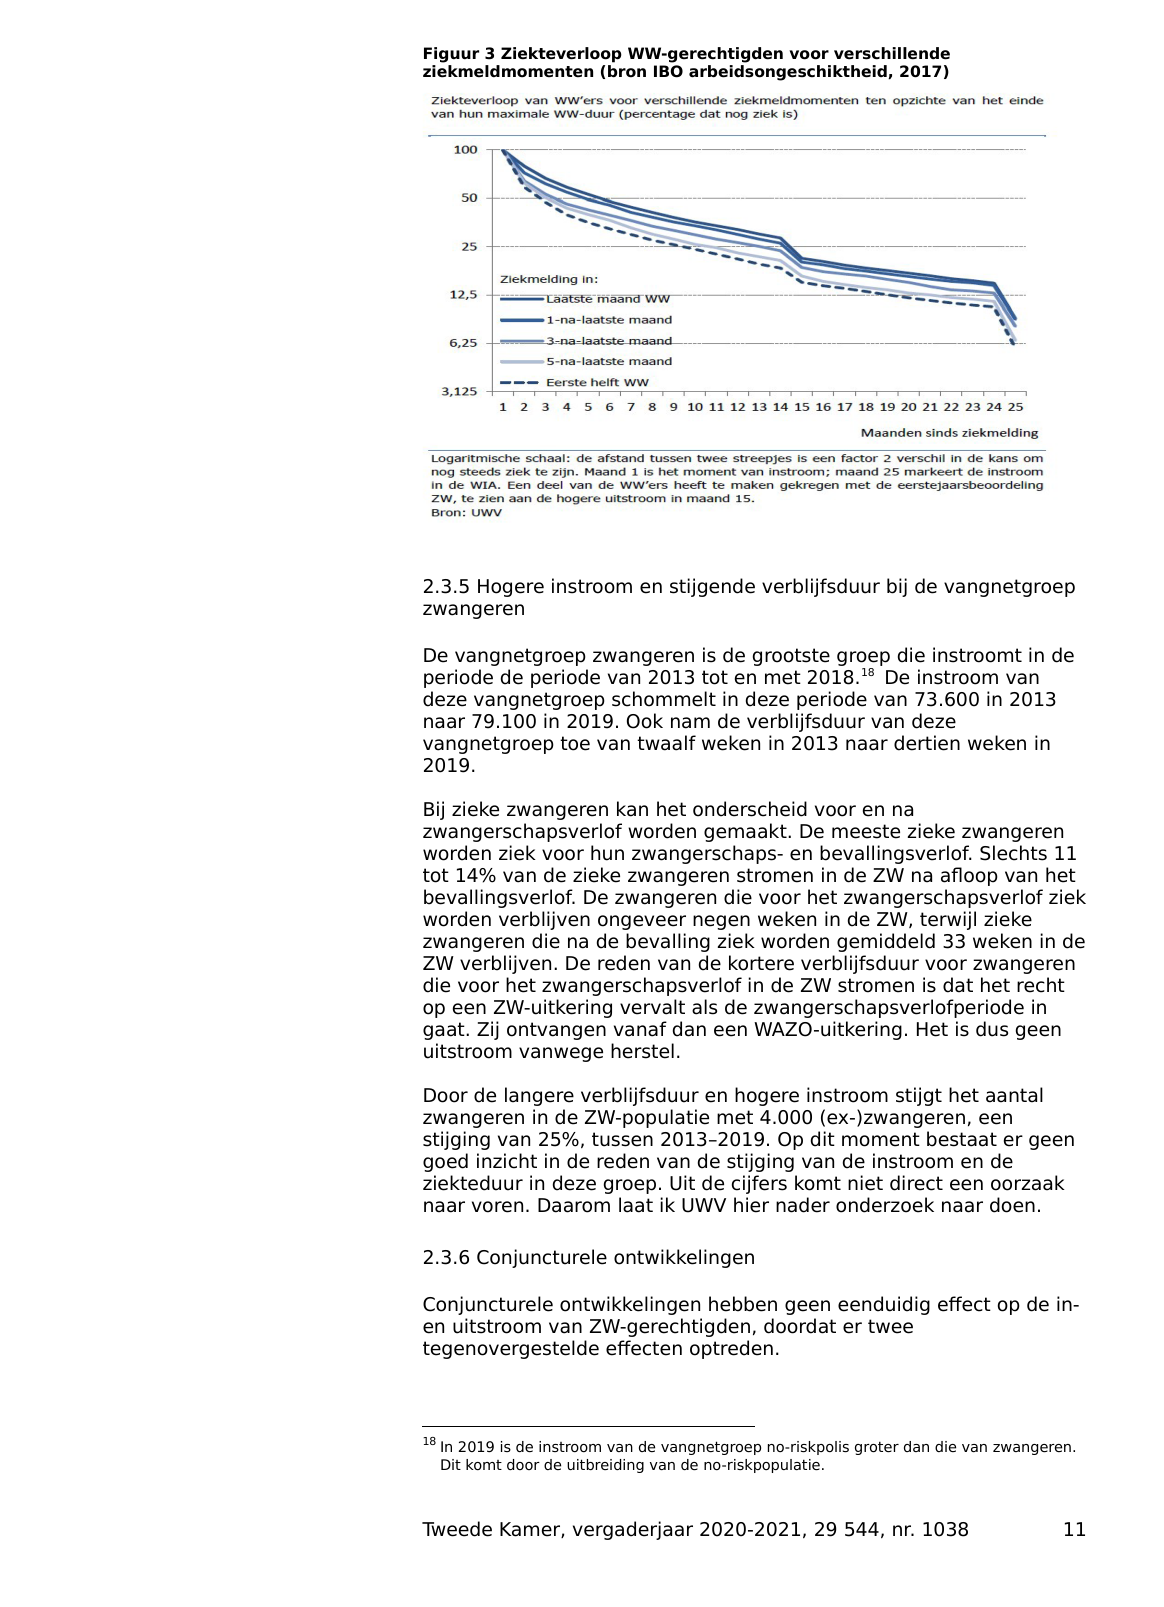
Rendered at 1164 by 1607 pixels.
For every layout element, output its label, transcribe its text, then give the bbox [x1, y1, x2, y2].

text De vangnetgroep zwangeren is de grootste groep die instroomt in de periode de periode van 2013 tot en met 2018. De instroom van deze vangnetgroep schommelt in deze periode van 73.600 in 2013 naar 79.100 in 2019. Ook nam de verblijfsduur van deze vangnetgroep toe van twaalf weken in 2013 naar dertien weken in 2019. [422, 645, 1087, 777]
text In 2019 is de instroom van de vangnetgroep no-riskpolis groter dan die van zwangeren. Dit komt door de uitbreiding van de no-riskpopulatie. [422, 1435, 1087, 1474]
subtitle 2.3.5 Hogere instroom en stijgende verblijfsduur bij de vangnetgroep zwangeren [422, 576, 1087, 620]
text Figuur 3 Ziekteverloop WW-gerechtigden voor verschillende ziekmeldmomenten (bron IBO arbeidsongeschiktheid, 2017) [422, 45, 1072, 81]
text Bij zieke zwangeren kan het onderscheid voor en na zwangerschapsverlof worden gemaakt. De meeste zieke zwangeren worden ziek voor hun zwangerschaps- en bevallingsverlof. Slechts 11 tot 14% van de zieke zwangeren stromen in de ZW na afloop van het bevallingsverlof. De zwangeren die voor het zwangerschapsverlof ziek worden verblijven ongeveer negen weken in de ZW, terwijl zieke zwangeren die na de bevalling ziek worden gemiddeld 33 weken in de ZW verblijven. De reden van de kortere verblijfsduur voor zwangeren die voor het zwangerschapsverlof in de ZW stromen is dat het recht op een ZW-uitkering vervalt als de zwangerschapsverlofperiode in gaat. Zij ontvangen vanaf dan een WAZO-uitkering. Het is dus geen uitstroom vanwege herstel. [422, 799, 1087, 1063]
subtitle 2.3.6 Conjuncturele ontwikkelingen [422, 1247, 1087, 1269]
picture [422, 92, 1072, 524]
text Door de langere verblijfsduur en hogere instroom stijgt het aantal zwangeren in de ZW-populatie met 4.000 (ex-)zwangeren, een stijging van 25%, tussen 2013–2019. Op dit moment bestaat er geen goed inzicht in de reden van de stijging van de instroom en de ziekteduur in deze groep. Uit de cijfers komt niet direct een oorzaak naar voren. Daarom laat ik UWV hier nader onderzoek naar doen. [422, 1085, 1087, 1217]
text Conjuncturele ontwikkelingen hebben geen eenduidig effect op de in- en uitstroom van ZW-gerechtigden, doordat er twee tegenovergestelde effecten optreden. [422, 1294, 1087, 1360]
